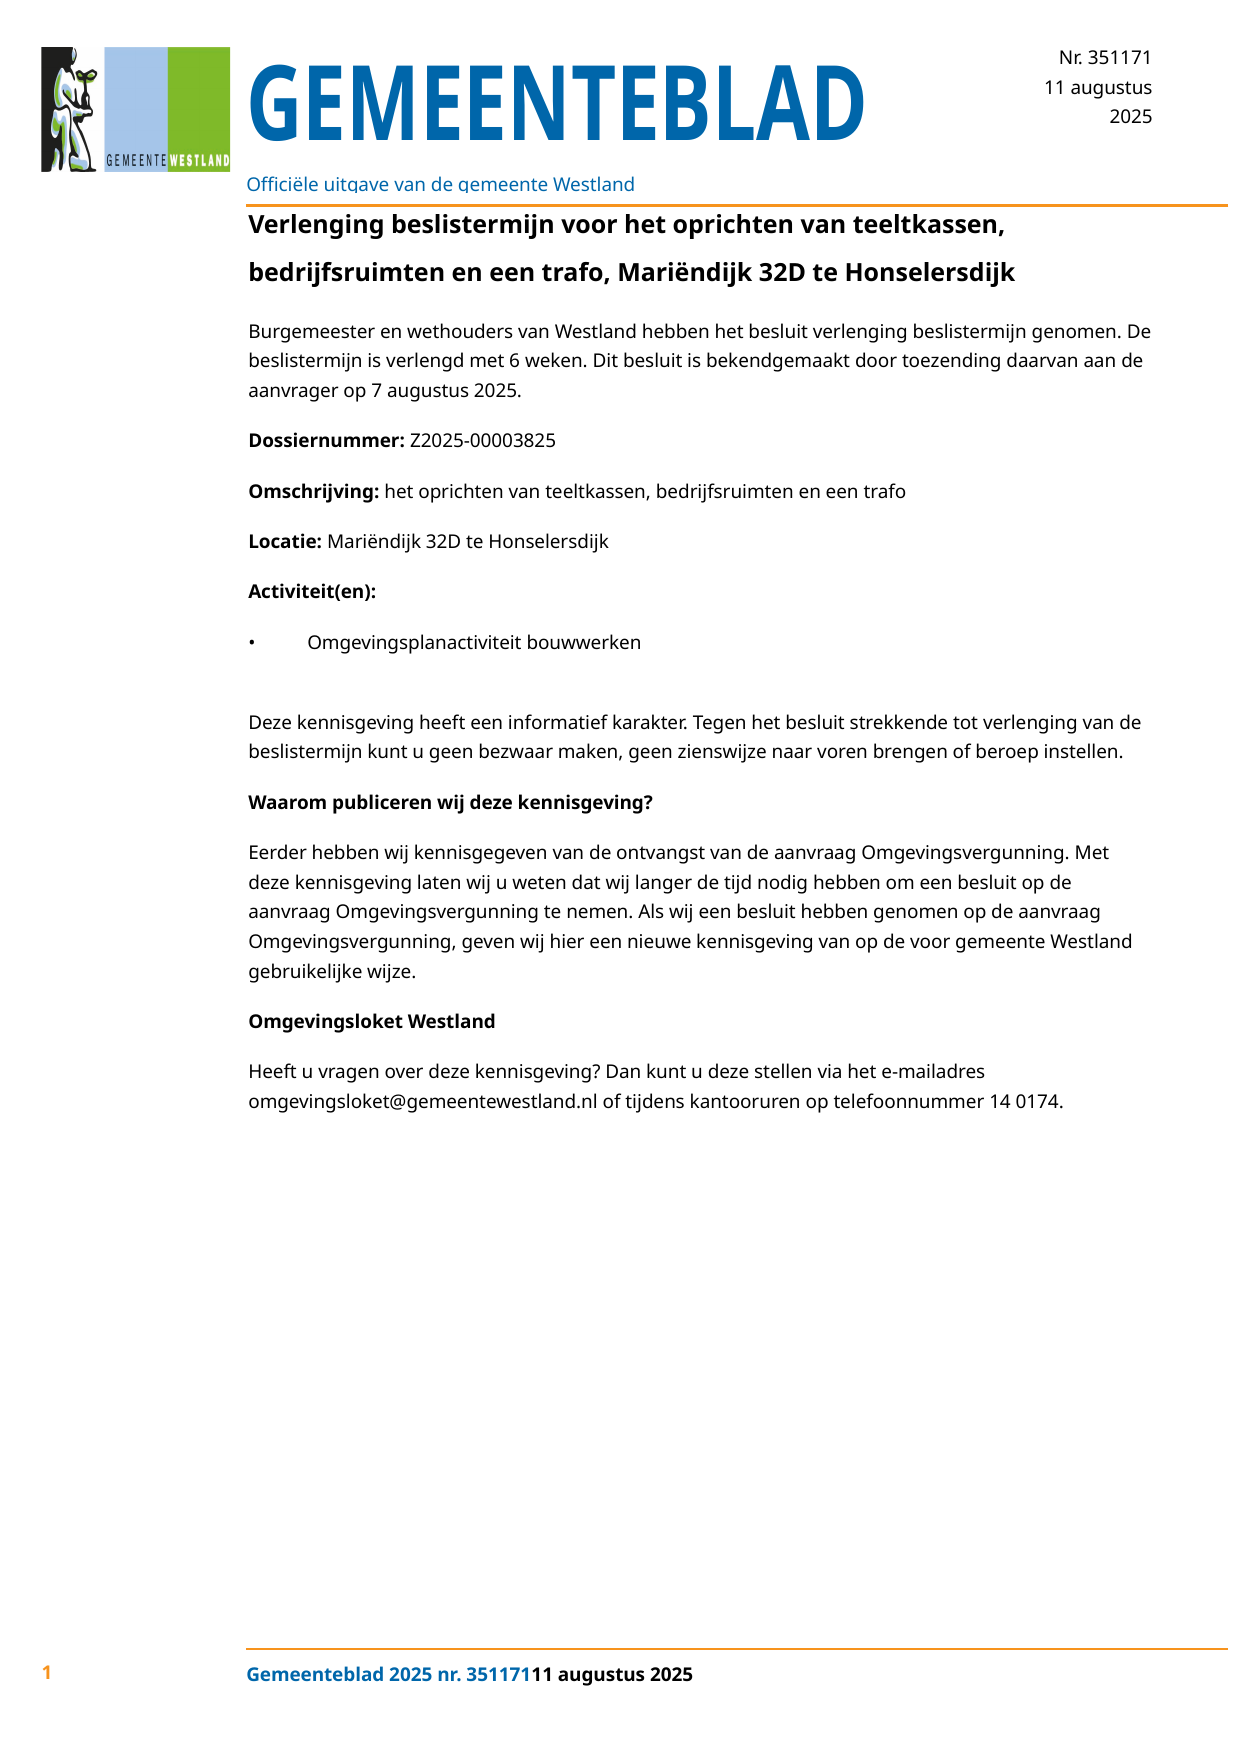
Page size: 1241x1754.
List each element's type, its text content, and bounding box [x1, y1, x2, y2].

text Omgevingsloket Westland [248, 1008, 1152, 1034]
text Waarom publiceren wij deze kennisgeving? [248, 789, 1152, 815]
text Locatie: Mariëndijk 32D te Honselersdijk [248, 528, 1152, 554]
list Omgevingsplanactiviteit bouwwerken [248, 629, 1152, 655]
text Activiteit(en): [248, 579, 1152, 604]
text Heeft u vragen over deze kennisgeving? Dan kunt u deze stellen via het e-mailadres omgevingsloket@gemeentewestland.nl of tijdens kantooruren op telefoonnummer 14 0174. [248, 1059, 1152, 1114]
text Deze kennisgeving heeft een informatief karakter. Tegen het besluit strekkende tot verlenging van de beslistermijn kunt u geen bezwaar maken, geen zienswijze naar voren brengen of beroep instellen. [248, 709, 1152, 764]
text Omschrijving: het oprichten van teeltkassen, bedrijfsruimten en een trafo [248, 478, 1152, 504]
text Verlenging beslistermijn voor het oprichten van teeltkassen, bedrijfsruimten en een trafo, Mariëndijk 32D te Honselersdijk [248, 207, 1152, 288]
text Burgemeester en wethouders van Westland hebben het besluit verlenging beslistermijn genomen. De beslistermijn is verlengd met 6 weken. Dit besluit is bekendgemaakt door toezending daarvan aan de aanvrager op 7 augustus 2025. [248, 318, 1152, 403]
text Dossiernummer: Z2025-00003825 [248, 427, 1152, 453]
text Eerder hebben wij kennisgegeven van de ontvangst van de aanvraag Omgevingsvergunning. Met deze kennisgeving laten wij u weten dat wij langer de tijd nodig hebben om een besluit op de aanvraag Omgevingsvergunning te nemen. Als wij een besluit hebben genomen op de aanvraag Omgevingsvergunning, geven wij hier een nieuwe kennisgeving van op de voor gemeente Westland gebruikelijke wijze. [248, 839, 1152, 984]
picture [41, 47, 231, 172]
